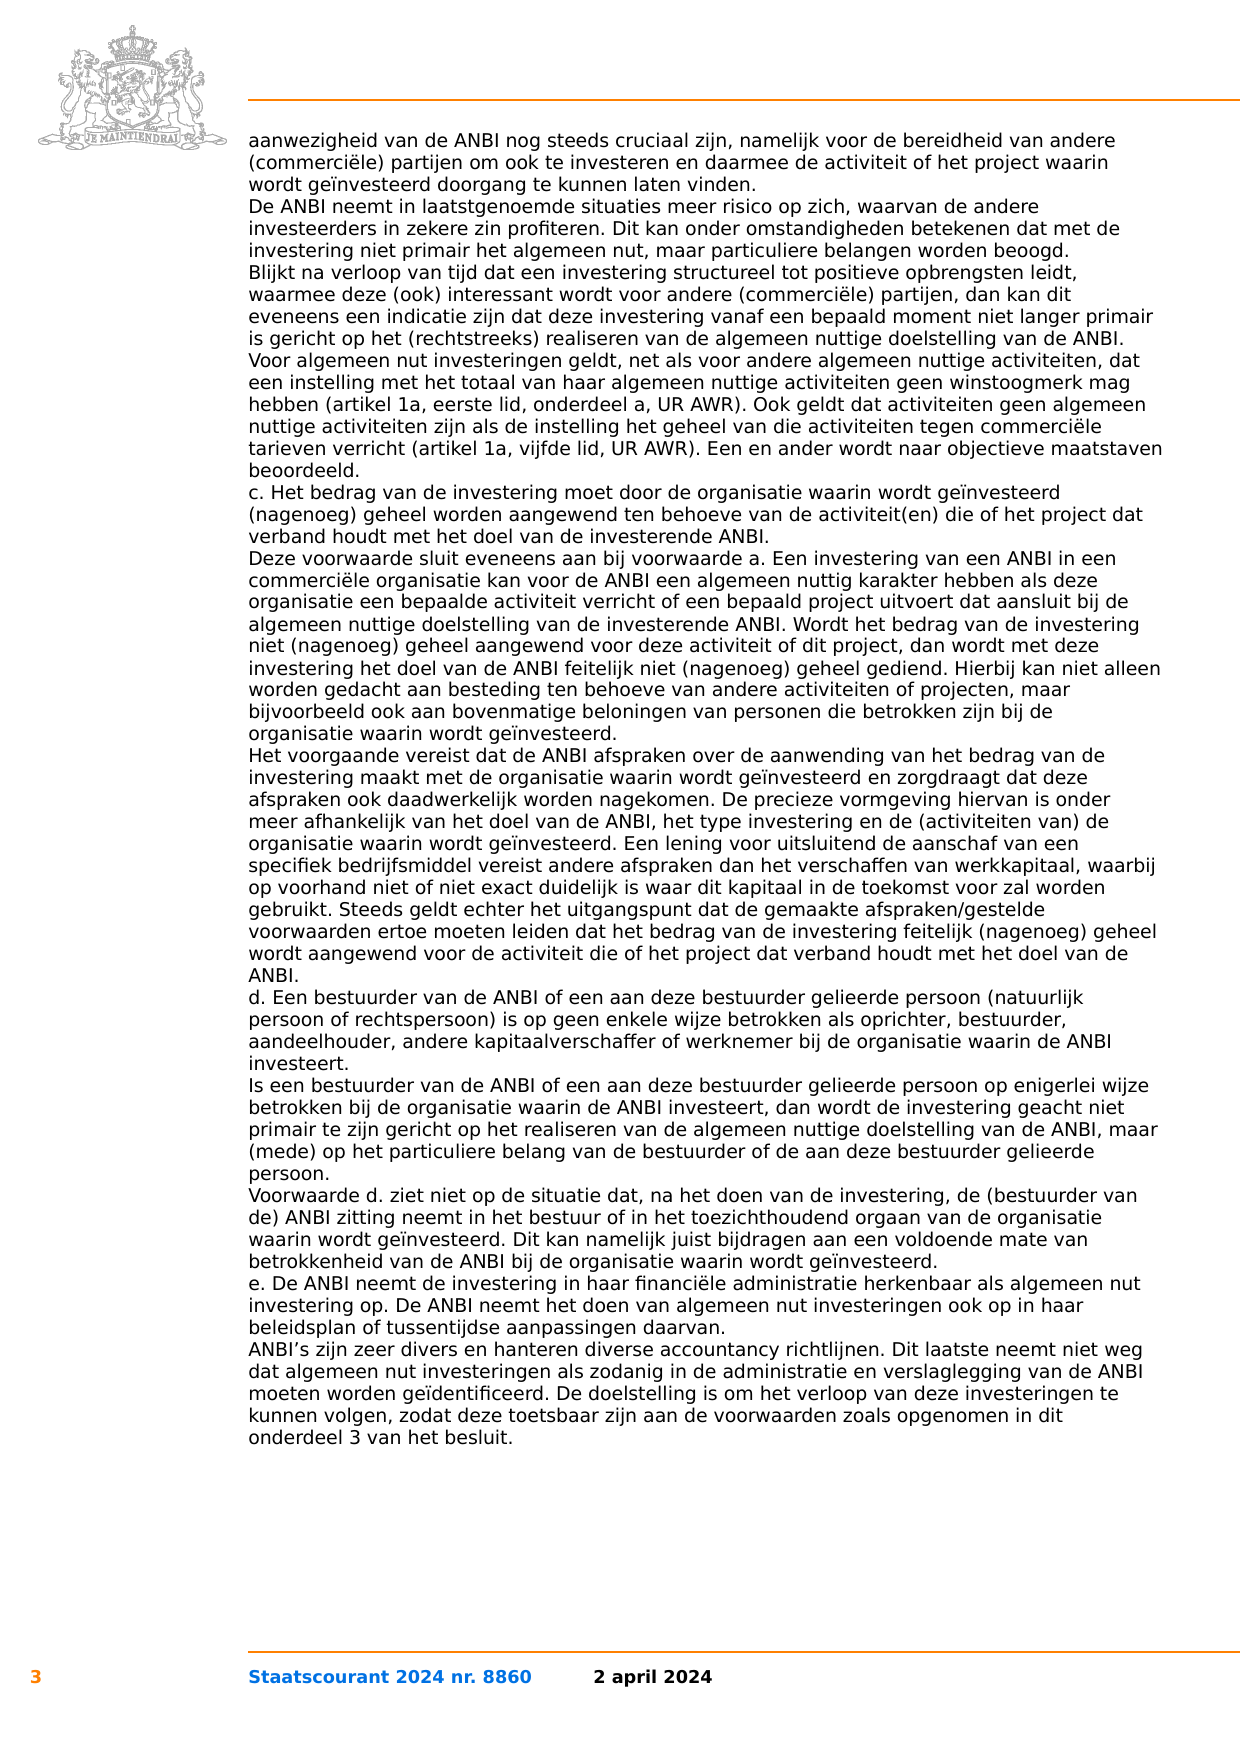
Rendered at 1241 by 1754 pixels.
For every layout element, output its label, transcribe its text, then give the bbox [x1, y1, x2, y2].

text Voorwaarde d. ziet niet op de situatie dat, na het doen van de investering, de (bestuurder van de) ANBI zitting neemt in het bestuur of in het toezichthoudend orgaan van de organisatie waarin wordt geïnvesteerd. Dit kan namelijk juist bijdragen aan een voldoende mate van betrokkenheid van de ANBI bij de organisatie waarin wordt geïnvesteerd. [248, 1185, 1163, 1273]
text c. Het bedrag van de investering moet door de organisatie waarin wordt geïnvesteerd (nagenoeg) geheel worden aangewend ten behoeve van de activiteit(en) die of het project dat verband houdt met het doel van de investerende ANBI. [248, 482, 1163, 547]
text e. De ANBI neemt de investering in haar financiële administratie herkenbaar als algemeen nut investering op. De ANBI neemt het doen van algemeen nut investeringen ook op in haar beleidsplan of tussentijdse aanpassingen daarvan. [248, 1273, 1163, 1339]
text De ANBI neemt in laatstgenoemde situaties meer risico op zich, waarvan de andere investeerders in zekere zin profiteren. Dit kan onder omstandigheden betekenen dat met de investering niet primair het algemeen nut, maar particuliere belangen worden beoogd. [248, 196, 1163, 262]
text Is een bestuurder van de ANBI of een aan deze bestuurder gelieerde persoon op enigerlei wijze betrokken bij de organisatie waarin de ANBI investeert, dan wordt de investering geacht niet primair te zijn gericht op het realiseren van de algemeen nuttige doelstelling van de ANBI, maar (mede) op het particuliere belang van de bestuurder of de aan deze bestuurder gelieerde persoon. [248, 1075, 1163, 1185]
text d. Een bestuurder van de ANBI of een aan deze bestuurder gelieerde persoon (natuurlijk persoon of rechtspersoon) is op geen enkele wijze betrokken als oprichter, bestuurder, aandeelhouder, andere kapitaalverschaffer of werknemer bij de organisatie waarin de ANBI investeert. [248, 987, 1163, 1075]
text aanwezigheid van de ANBI nog steeds cruciaal zijn, namelijk voor de bereidheid van andere (commerciële) partijen om ook te investeren en daarmee de activiteit of het project waarin wordt geïnvesteerd doorgang te kunnen laten vinden. [248, 130, 1163, 196]
text Deze voorwaarde sluit eveneens aan bij voorwaarde a. Een investering van een ANBI in een commerciële organisatie kan voor de ANBI een algemeen nuttig karakter hebben als deze organisatie een bepaalde activiteit verricht of een bepaald project uitvoert dat aansluit bij de algemeen nuttige doelstelling van de investerende ANBI. Wordt het bedrag van de investering niet (nagenoeg) geheel aangewend voor deze activiteit of dit project, dan wordt met deze investering het doel van de ANBI feitelijk niet (nagenoeg) geheel gediend. Hierbij kan niet alleen worden gedacht aan besteding ten behoeve van andere activiteiten of projecten, maar bijvoorbeeld ook aan bovenmatige beloningen van personen die betrokken zijn bij de organisatie waarin wordt geïnvesteerd. [248, 547, 1163, 745]
text Blijkt na verloop van tijd dat een investering structureel tot positieve opbrengsten leidt, waarmee deze (ook) interessant wordt voor andere (commerciële) partijen, dan kan dit eveneens een indicatie zijn dat deze investering vanaf een bepaald moment niet langer primair is gericht op het (rechtstreeks) realiseren van de algemeen nuttige doelstelling van de ANBI. [248, 262, 1163, 350]
text Het voorgaande vereist dat de ANBI afspraken over de aanwending van het bedrag van de investering maakt met de organisatie waarin wordt geïnvesteerd en zorgdraagt dat deze afspraken ook daadwerkelijk worden nagekomen. De precieze vormgeving hiervan is onder meer afhankelijk van het doel van de ANBI, het type investering en de (activiteiten van) de organisatie waarin wordt geïnvesteerd. Een lening voor uitsluitend de aanschaf van een specifiek bedrijfsmiddel vereist andere afspraken dan het verschaffen van werkkapitaal, waarbij op voorhand niet of niet exact duidelijk is waar dit kapitaal in de toekomst voor zal worden gebruikt. Steeds geldt echter het uitgangspunt dat de gemaakte afspraken/gestelde voorwaarden ertoe moeten leiden dat het bedrag van de investering feitelijk (nagenoeg) geheel wordt aangewend voor de activiteit die of het project dat verband houdt met het doel van de ANBI. [248, 745, 1163, 987]
text Voor algemeen nut investeringen geldt, net als voor andere algemeen nuttige activiteiten, dat een instelling met het totaal van haar algemeen nuttige activiteiten geen winstoogmerk mag hebben (artikel 1a, eerste lid, onderdeel a, UR AWR). Ook geldt dat activiteiten geen algemeen nuttige activiteiten zijn als de instelling het geheel van die activiteiten tegen commerciële tarieven verricht (artikel 1a, vijfde lid, UR AWR). Een en ander wordt naar objectieve maatstaven beoordeeld. [248, 350, 1163, 482]
picture [38, 25, 227, 150]
text ANBI’s zijn zeer divers en hanteren diverse accountancy richtlijnen. Dit laatste neemt niet weg dat algemeen nut investeringen als zodanig in de administratie en verslaglegging van de ANBI moeten worden geïdentificeerd. De doelstelling is om het verloop van deze investeringen te kunnen volgen, zodat deze toetsbaar zijn aan de voorwaarden zoals opgenomen in dit onderdeel 3 van het besluit. [248, 1339, 1163, 1449]
